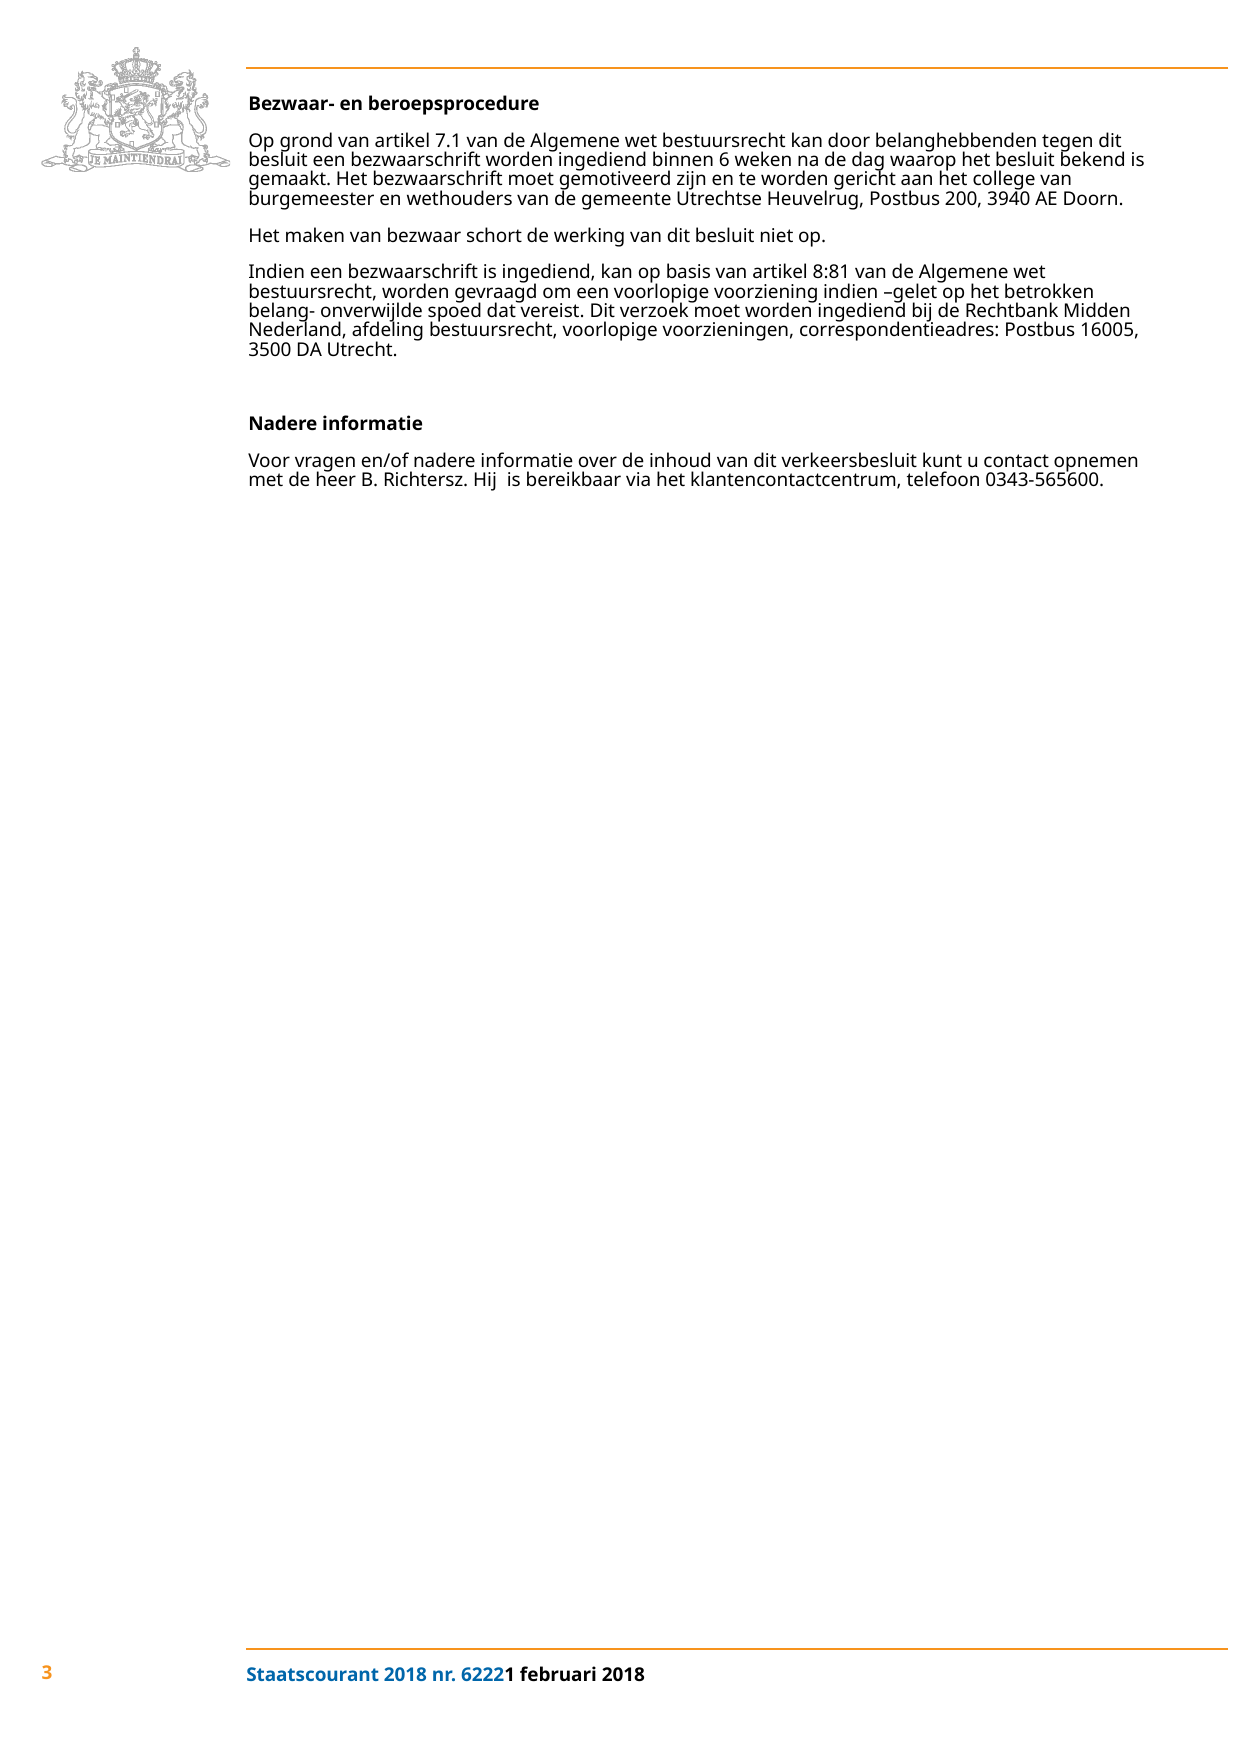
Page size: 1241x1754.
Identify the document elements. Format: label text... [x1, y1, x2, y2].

text Nadere informatie [248, 414, 1152, 434]
text Bezwaar- en beroepsprocedure [248, 95, 1152, 114]
text Voor vragen en/of nadere informatie over de inhoud van dit verkeersbesluit kunt u contact opnemen met de heer B. Richtersz. Hij is bereikbaar via het klantencontactcentrum, telefoon 0343-565600. [248, 452, 1152, 490]
text Indien een bezwaarschrift is ingediend, kan op basis van artikel 8:81 van de Algemene wet bestuursrecht, worden gevraagd om een voorlopige voorziening indien –gelet op het betrokken belang- onverwijlde spoed dat vereist. Dit verzoek moet worden ingediend bij de Rechtbank Midden Nederland, afdeling bestuursrecht, voorlopige voorzieningen, correspondentieadres: Postbus 16005, 3500 DA Utrecht. [248, 263, 1152, 360]
text Het maken van bezwaar schort de werking van dit besluit niet op. [248, 227, 1152, 246]
text Op grond van artikel 7.1 van de Algemene wet bestuursrecht kan door belanghebbenden tegen dit besluit een bezwaarschrift worden ingediend binnen 6 weken na de dag waarop het besluit bekend is gemaakt. Het bezwaarschrift moet gemotiveerd zijn en te worden gericht aan het college van burgemeester en wethouders van de gemeente Utrechtse Heuvelrug, Postbus 200, 3940 AE Doorn. [248, 132, 1152, 209]
picture [41, 47, 231, 172]
